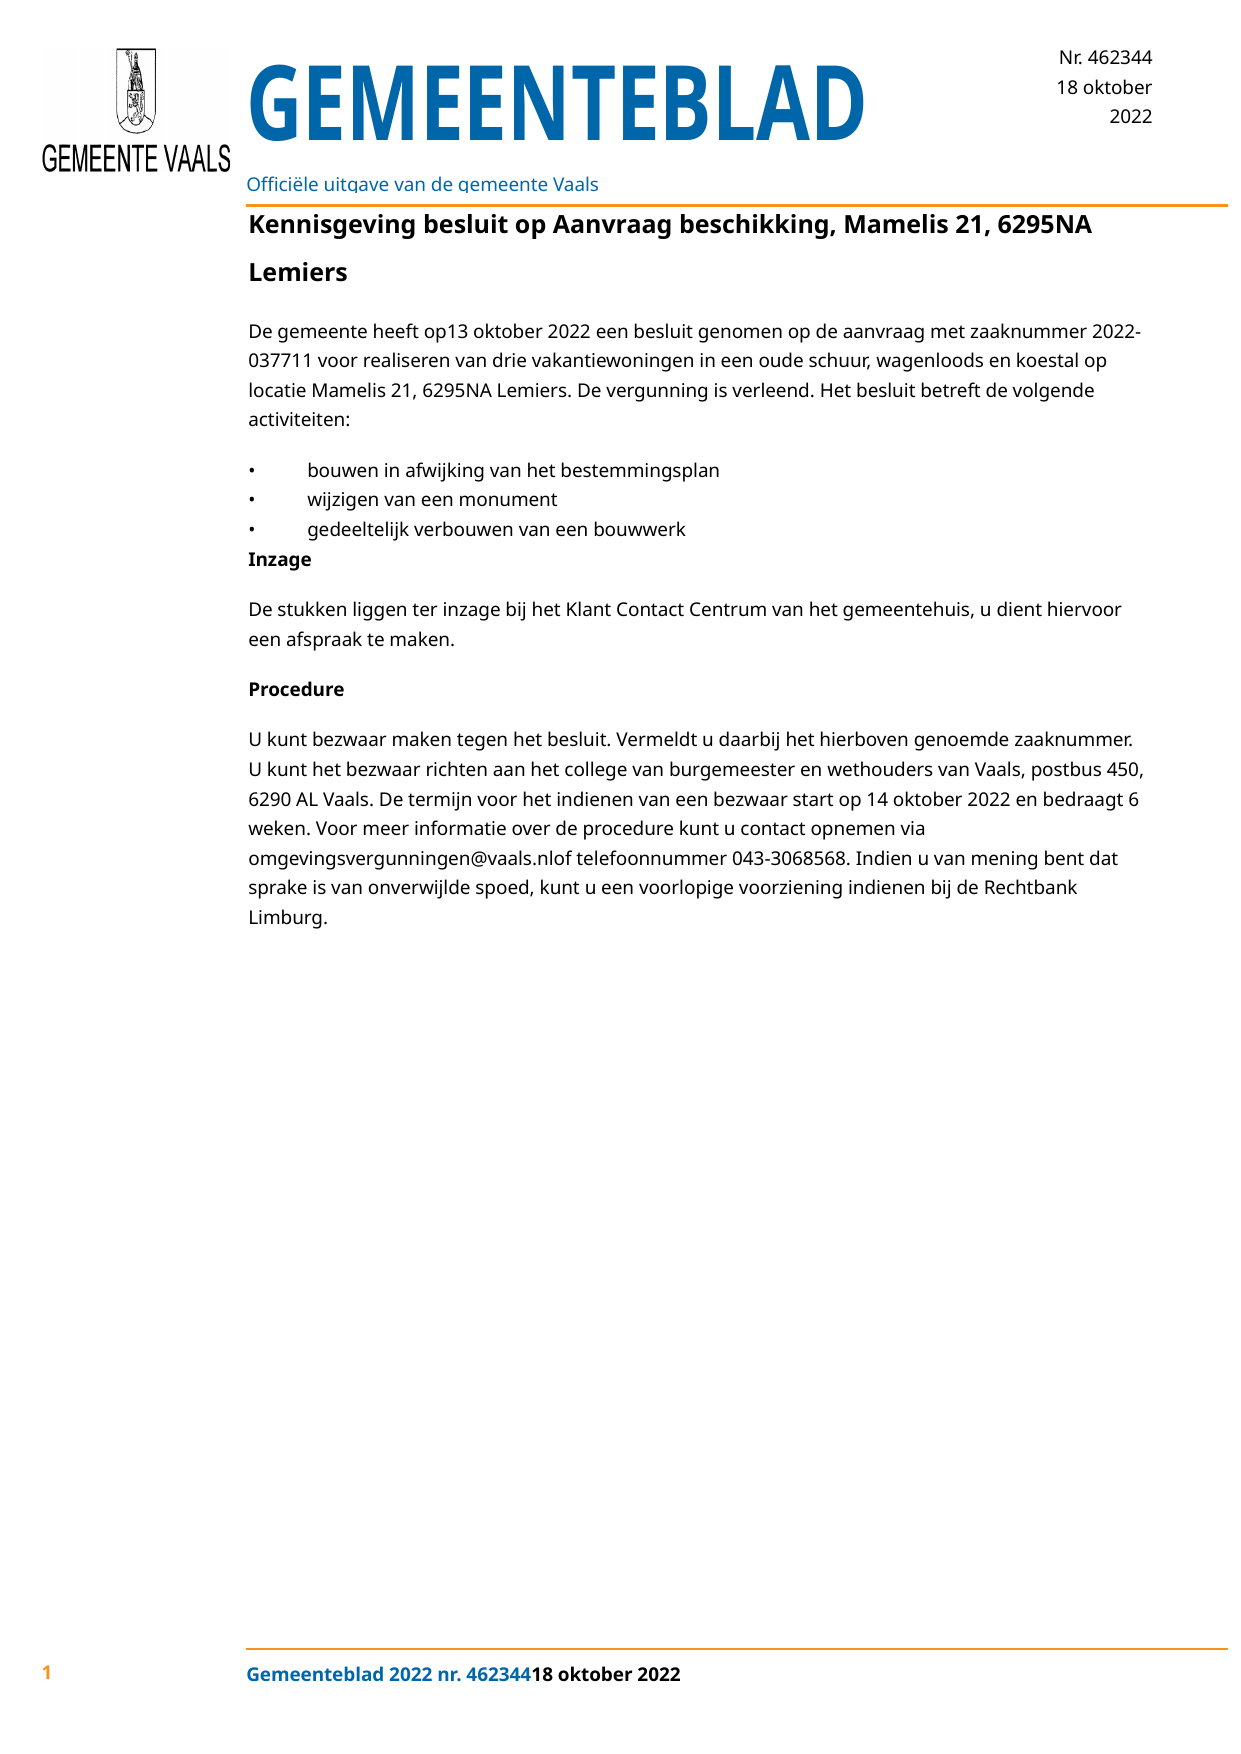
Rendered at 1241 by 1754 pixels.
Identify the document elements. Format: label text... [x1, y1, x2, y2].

list wijzigen van een monument [248, 487, 1152, 512]
text U kunt bezwaar maken tegen het besluit. Vermeldt u daarbij het hierboven genoemde zaaknummer. U kunt het bezwaar richten aan het college van burgemeester en wethouders van Vaals, postbus 450, 6290 AL Vaals. De termijn voor het indienen van een bezwaar start op 14 oktober 2022 en bedraagt 6 weken. Voor meer informatie over de procedure kunt u contact opnemen via omgevingsvergunningen@vaals.nlof telefoonnummer 043-3068568. Indien u van mening bent dat sprake is van onverwijlde spoed, kunt u een voorlopige voorziening indienen bij de Rechtbank Limburg. [248, 727, 1152, 930]
text De gemeente heeft op13 oktober 2022 een besluit genomen op de aanvraag met zaaknummer 2022-037711 voor realiseren van drie vakantiewoningen in een oude schuur, wagenloods en koestal op locatie Mamelis 21, 6295NA Lemiers. De vergunning is verleend. Het besluit betreft de volgende activiteiten: [248, 318, 1152, 432]
list gedeeltelijk verbouwen van een bouwwerk [248, 516, 1152, 542]
text Inzage [248, 546, 1152, 572]
text De stukken liggen ter inzage bij het Klant Contact Centrum van het gemeentehuis, u dient hiervoor een afspraak te maken. [248, 596, 1152, 652]
picture [41, 47, 231, 172]
list bouwen in afwijking van het bestemmingsplan [248, 457, 1152, 483]
text Procedure [248, 676, 1152, 702]
text Kennisgeving besluit op Aanvraag beschikking, Mamelis 21, 6295NA Lemiers [248, 207, 1152, 288]
